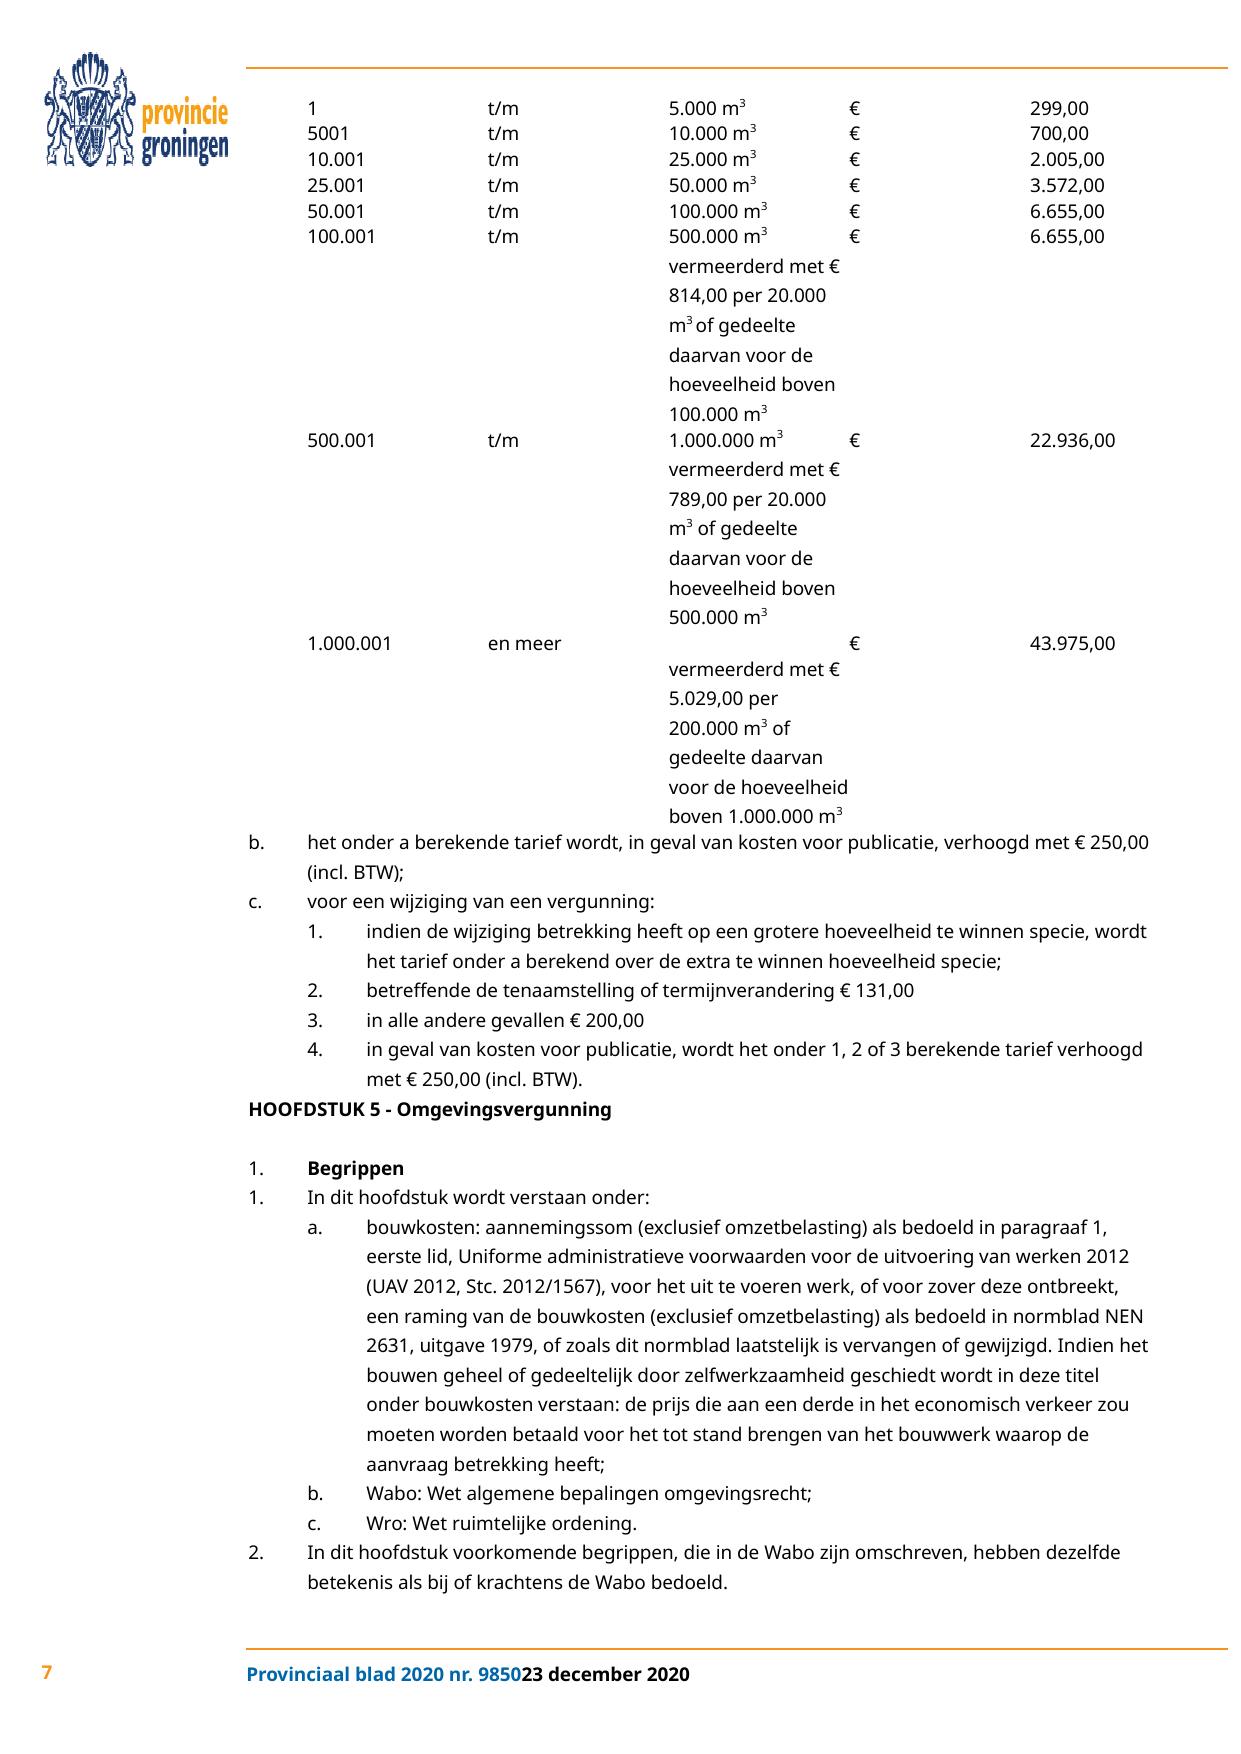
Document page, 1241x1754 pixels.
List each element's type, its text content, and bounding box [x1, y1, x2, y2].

table_cell 100.001 [307, 224, 488, 427]
table_cell t/m [488, 172, 668, 198]
table_cell € [849, 121, 1030, 146]
table_header t/m [488, 95, 668, 121]
table_cell t/m [488, 224, 668, 427]
list In dit hoofdstuk wordt verstaan onder: [248, 1184, 1152, 1210]
table_cell 50.000 m3 [669, 172, 849, 198]
table_cell t/m [488, 198, 668, 223]
list Wro: Wet ruimtelijke ordening. [307, 1510, 1152, 1536]
list betreffende de tenaamstelling of termijnverandering € 131,00 [307, 977, 1152, 1003]
table_cell [307, 656, 488, 829]
list Begrippen [248, 1155, 1152, 1181]
table_cell 22.936,00 [1030, 427, 1211, 630]
table_cell [1030, 656, 1211, 829]
table_cell 1.000.001 [307, 630, 488, 656]
table_cell 5001 [307, 121, 488, 146]
table_cell [849, 656, 1030, 829]
table_cell en meer [488, 630, 668, 656]
table_cell 2.005,00 [1030, 146, 1211, 172]
table_cell [488, 656, 668, 829]
table_cell 3.572,00 [1030, 172, 1211, 198]
table_header 5.000 m3 [669, 95, 849, 121]
table_cell € [849, 172, 1030, 198]
table_cell 25.000 m3 [669, 146, 849, 172]
table_cell € [849, 224, 1030, 427]
list Wabo: Wet algemene bepalingen omgevingsrecht; [307, 1480, 1152, 1506]
table_cell [669, 630, 849, 656]
table_cell € [849, 146, 1030, 172]
table_header 299,00 [1030, 95, 1211, 121]
table_header 1 [307, 95, 488, 121]
list indien de wijziging betrekking heeft op een grotere hoeveelheid te winnen specie, wordt het tarief onder a berekend over de extra te winnen hoeveelheid specie; [307, 918, 1152, 973]
list in geval van kosten voor publicatie, wordt het onder 1, 2 of 3 berekende tarief verhoogd met € 250,00 (incl. BTW). [307, 1037, 1152, 1092]
table_cell 1.000.000 m3 vermeerderd met € 789,00 per 20.000 m3 of gedeelte daarvan voor de hoeveelheid boven 500.000 m3 [669, 427, 849, 630]
list voor een wijziging van een vergunning: [248, 889, 1152, 914]
table_cell € [849, 630, 1030, 656]
table_cell 500.000 m3 vermeerderd met € 814,00 per 20.000 m3 of gedeelte daarvan voor de hoeveelheid boven 100.000 m3 [669, 224, 849, 427]
table_cell 10.000 m3 [669, 121, 849, 146]
picture [41, 47, 231, 172]
table_cell t/m [488, 121, 668, 146]
text HOOFDSTUK 5 - Omgevingsvergunning [248, 1096, 1152, 1121]
table_cell 25.001 [307, 172, 488, 198]
table_cell 43.975,00 [1030, 630, 1211, 656]
list bouwkosten: aannemingssom (exclusief omzetbelasting) als bedoeld in paragraaf 1, eerste lid, Uniforme administratieve voorwaarden voor de uitvoering van werken 2012 (UAV 2012, Stc. 2012/1567), voor het uit te voeren werk, of voor zover deze ontbreekt, een raming van de bouwkosten (exclusief omzetbelasting) als bedoeld in normblad NEN 2631, uitgave 1979, of zoals dit normblad laatstelijk is vervangen of gewijzigd. Indien het bouwen geheel of gedeeltelijk door zelfwerkzaamheid geschiedt wordt in deze titel onder bouwkosten verstaan: de prijs die aan een derde in het economisch verkeer zou moeten worden betaald voor het tot stand brengen van het bouwwerk waarop de aanvraag betrekking heeft; [307, 1214, 1152, 1476]
table_cell € [849, 198, 1030, 223]
list het onder a berekende tarief wordt, in geval van kosten voor publicatie, verhoogd met € 250,00 (incl. BTW); [248, 829, 1152, 885]
table_cell t/m [488, 146, 668, 172]
table_cell 50.001 [307, 198, 488, 223]
list In dit hoofdstuk voorkomende begrippen, die in de Wabo zijn omschreven, hebben dezelfde betekenis als bij of krachtens de Wabo bedoeld. [248, 1539, 1152, 1595]
table_header € [849, 95, 1030, 121]
list in alle andere gevallen € 200,00 [307, 1007, 1152, 1033]
table_cell 6.655,00 [1030, 198, 1211, 223]
table_cell 700,00 [1030, 121, 1211, 146]
table_cell 100.000 m3 [669, 198, 849, 223]
table_cell 10.001 [307, 146, 488, 172]
table_cell € [849, 427, 1030, 630]
table_cell t/m [488, 427, 668, 630]
table_cell 500.001 [307, 427, 488, 630]
table_cell 6.655,00 [1030, 224, 1211, 427]
table_cell vermeerderd met € 5.029,00 per 200.000 m3 of gedeelte daarvan voor de hoeveelheid boven 1.000.000 m3 [669, 656, 849, 829]
